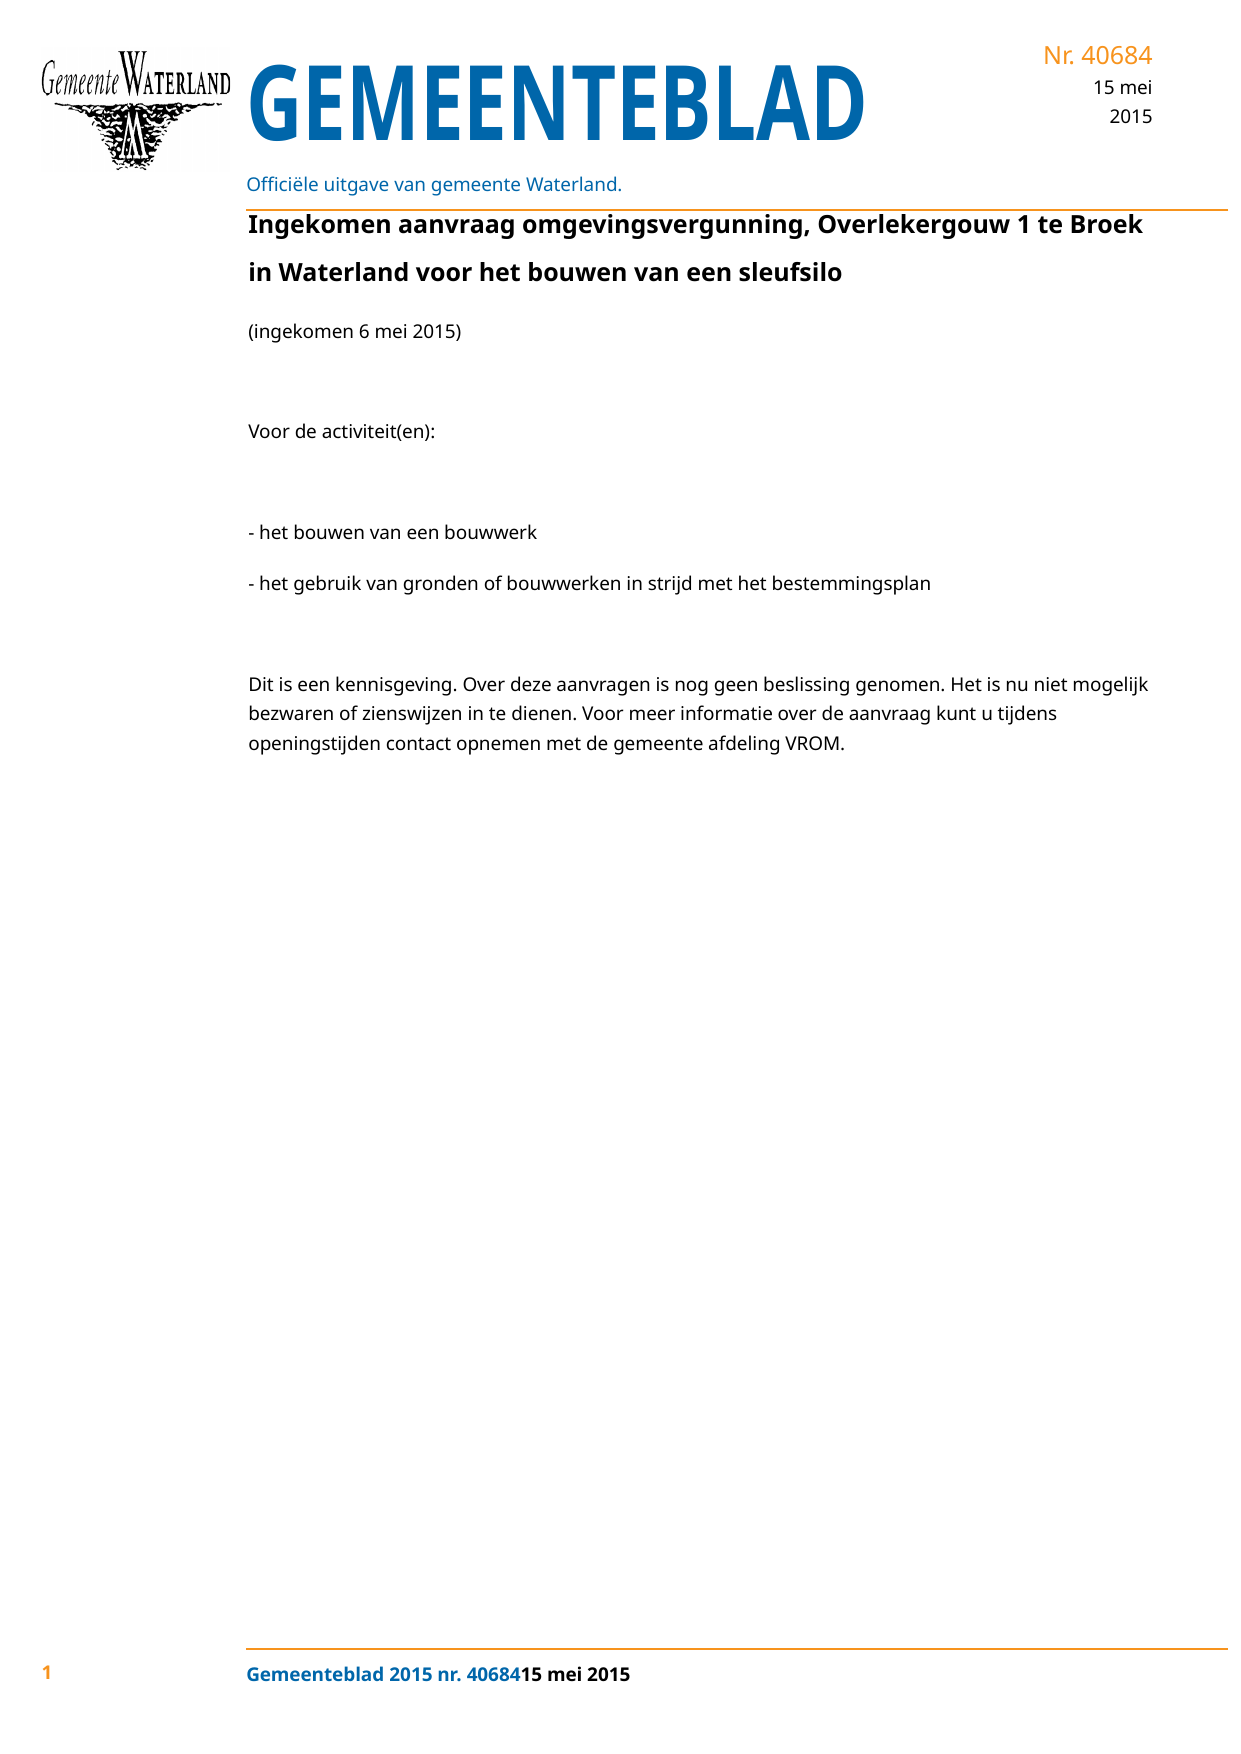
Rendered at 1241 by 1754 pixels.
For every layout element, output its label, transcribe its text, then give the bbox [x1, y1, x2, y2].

text Voor de activiteit(en): [248, 419, 1152, 444]
text (ingekomen 6 mei 2015) [248, 318, 1152, 344]
text Dit is een kennisgeving. Over deze aanvragen is nog geen beslissing genomen. Het is nu niet mogelijk bezwaren of zienswijzen in te dienen. Voor meer informatie over de aanvraag kunt u tijdens openingstijden contact opnemen met de gemeente afdeling VROM. [248, 671, 1152, 756]
text Ingekomen aanvraag omgevingsvergunning, Overlekergouw 1 te Broek in Waterland voor het bouwen van een sleufsilo [248, 211, 1152, 288]
text - het gebruik van gronden of bouwwerken in strijd met het bestemmingsplan [248, 570, 1152, 596]
text - het bouwen van een bouwwerk [248, 519, 1152, 545]
picture [41, 47, 231, 172]
